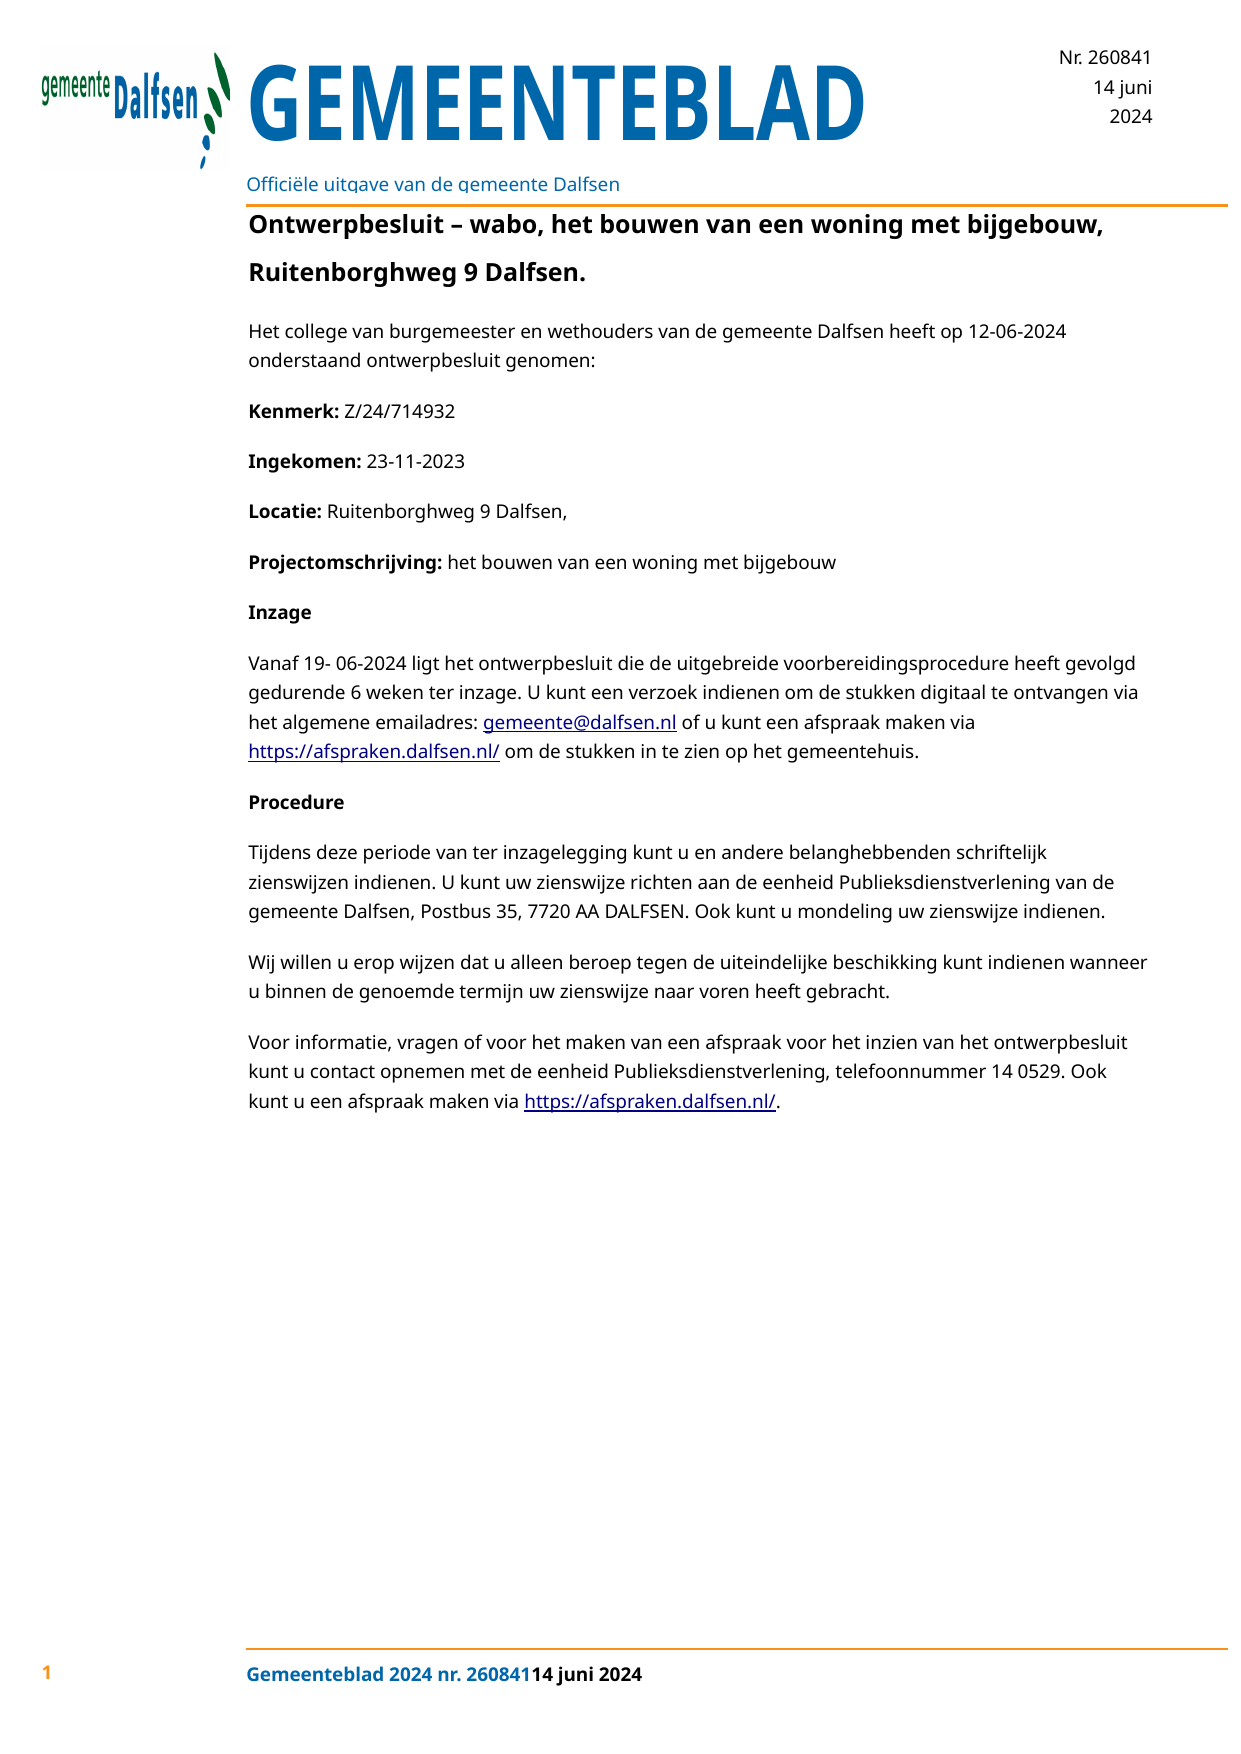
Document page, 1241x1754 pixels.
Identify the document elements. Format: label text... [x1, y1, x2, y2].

text Locatie: Ruitenborghweg 9 Dalfsen, [248, 499, 1152, 524]
text Het college van burgemeester en wethouders van de gemeente Dalfsen heeft op 12-06-2024 onderstaand ontwerpbesluit genomen: [248, 318, 1152, 373]
text Vanaf 19- 06-2024 ligt het ontwerpbesluit die de uitgebreide voorbereidingsprocedure heeft gevolgd gedurende 6 weken ter inzage. U kunt een verzoek indienen om de stukken digitaal te ontvangen via het algemene emailadres: gemeente@dalfsen.nl of u kunt een afspraak maken via https://afspraken.dalfsen.nl/ om de stukken in te zien op het gemeentehuis. [248, 650, 1152, 764]
text Kenmerk: Z/24/714932 [248, 398, 1152, 424]
text Inzage [248, 599, 1152, 625]
text Wij willen u erop wijzen dat u alleen beroep tegen de uiteindelijke beschikking kunt indienen wanneer u binnen de genoemde termijn uw zienswijze naar voren heeft gebracht. [248, 949, 1152, 1004]
text Voor informatie, vragen of voor het maken van een afspraak voor het inzien van het ontwerpbesluit kunt u contact opnemen met de eenheid Publieksdienstverlening, telefoonnummer 14 0529. Ook kunt u een afspraak maken via https://afspraken.dalfsen.nl/. [248, 1029, 1152, 1114]
picture [41, 47, 231, 172]
text Projectomschrijving: het bouwen van een woning met bijgebouw [248, 549, 1152, 575]
text Ingekomen: 23-11-2023 [248, 448, 1152, 474]
text Ontwerpbesluit – wabo, het bouwen van een woning met bijgebouw, Ruitenborghweg 9 Dalfsen. [248, 207, 1152, 288]
text Tijdens deze periode van ter inzagelegging kunt u en andere belanghebbenden schriftelijk zienswijzen indienen. U kunt uw zienswijze richten aan de eenheid Publieksdienstverlening van de gemeente Dalfsen, Postbus 35, 7720 AA DALFSEN. Ook kunt u mondeling uw zienswijze indienen. [248, 839, 1152, 924]
text Procedure [248, 789, 1152, 815]
